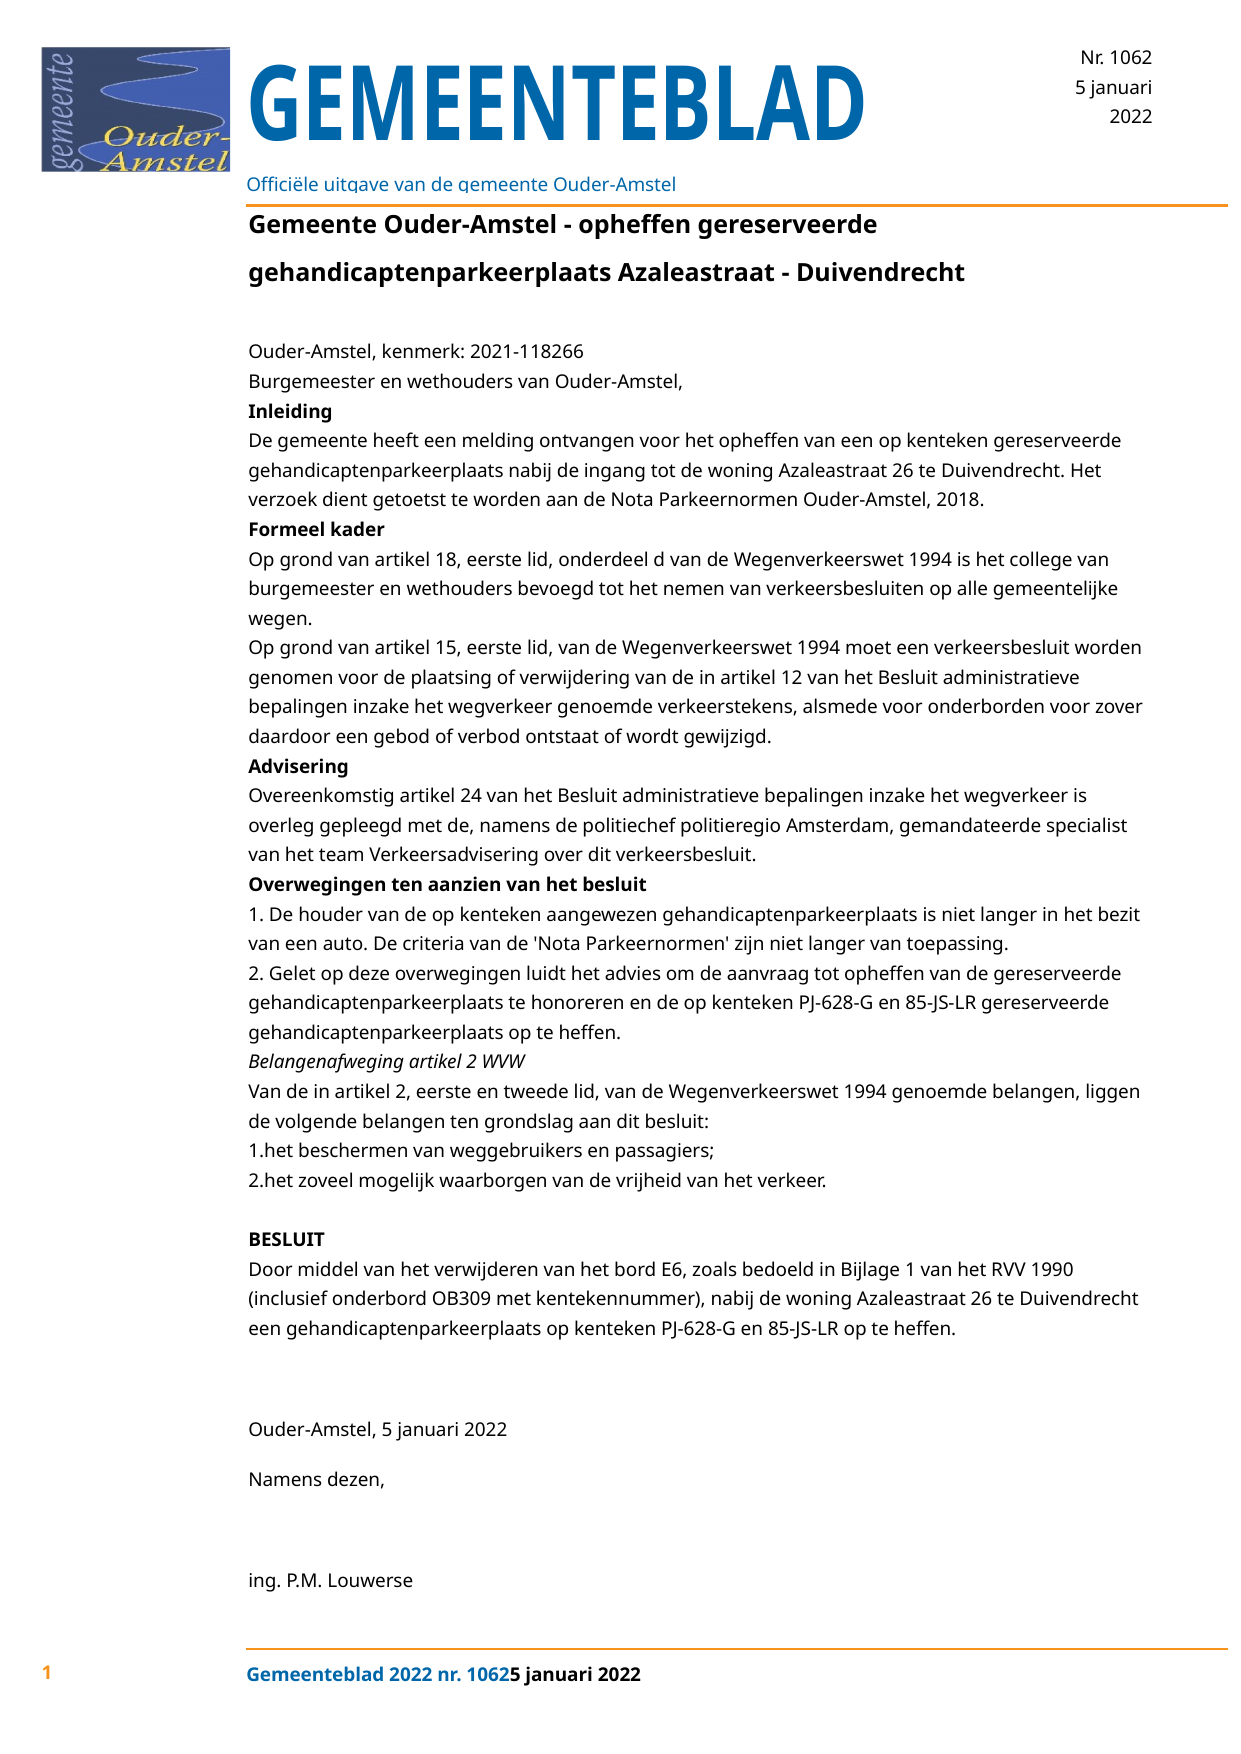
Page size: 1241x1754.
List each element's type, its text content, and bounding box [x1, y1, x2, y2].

text 2.het zoveel mogelijk waarborgen van de vrijheid van het verkeer. [248, 1167, 1152, 1193]
text Op grond van artikel 15, eerste lid, van de Wegenverkeerswet 1994 moet een verkeersbesluit worden genomen voor de plaatsing of verwijdering van de in artikel 12 van het Besluit administratieve bepalingen inzake het wegverkeer genoemde verkeerstekens, alsmede voor onderborden voor zover daardoor een gebod of verbod ontstaat of wordt gewijzigd. [248, 634, 1152, 749]
text BESLUIT [248, 1226, 1152, 1252]
text Ouder-Amstel, kenmerk: 2021-118266 [248, 339, 1152, 364]
text Belangenafweging artikel 2 WVW [248, 1049, 1152, 1074]
text Gemeente Ouder-Amstel - opheffen gereserveerde gehandicaptenparkeerplaats Azaleastraat - Duivendrecht [248, 207, 1152, 288]
text Advisering [248, 753, 1152, 778]
text Ouder-Amstel, 5 januari 2022 [248, 1416, 1152, 1441]
text Van de in artikel 2, eerste en tweede lid, van de Wegenverkeerswet 1994 genoemde belangen, liggen de volgende belangen ten grondslag aan dit besluit: [248, 1078, 1152, 1133]
text Namens dezen, [248, 1466, 1152, 1492]
text ing. P.M. Louwerse [248, 1567, 1152, 1593]
text Door middel van het verwijderen van het bord E6, zoals bedoeld in Bijlage 1 van het RVV 1990 (inclusief onderbord OB309 met kentekennummer), nabij de woning Azaleastraat 26 te Duivendrecht een gehandicaptenparkeerplaats op kenteken PJ-628-G en 85-JS-LR op te heffen. [248, 1256, 1152, 1341]
picture [41, 47, 231, 172]
text De gemeente heeft een melding ontvangen voor het opheffen van een op kenteken gereserveerde gehandicaptenparkeerplaats nabij de ingang tot de woning Azaleastraat 26 te Duivendrecht. Het verzoek dient getoetst te worden aan de Nota Parkeernormen Ouder-Amstel, 2018. [248, 427, 1152, 512]
text Overeenkomstig artikel 24 van het Besluit administratieve bepalingen inzake het wegverkeer is overleg gepleegd met de, namens de politiechef politieregio Amsterdam, gemandateerde specialist van het team Verkeersadvisering over dit verkeersbesluit. [248, 782, 1152, 867]
text Burgemeester en wethouders van Ouder-Amstel, [248, 368, 1152, 394]
text Op grond van artikel 18, eerste lid, onderdeel d van de Wegenverkeerswet 1994 is het college van burgemeester en wethouders bevoegd tot het nemen van verkeersbesluiten op alle gemeentelijke wegen. [248, 546, 1152, 631]
text Overwegingen ten aanzien van het besluit [248, 871, 1152, 897]
text 2. Gelet op deze overwegingen luidt het advies om de aanvraag tot opheffen van de gereserveerde gehandicaptenparkeerplaats te honoreren en de op kenteken PJ-628-G en 85-JS-LR gereserveerde gehandicaptenparkeerplaats op te heffen. [248, 960, 1152, 1045]
text 1. De houder van de op kenteken aangewezen gehandicaptenparkeerplaats is niet langer in het bezit van een auto. De criteria van de 'Nota Parkeernormen' zijn niet langer van toepassing. [248, 901, 1152, 956]
text 1.het beschermen van weggebruikers en passagiers; [248, 1137, 1152, 1163]
text Inleiding [248, 398, 1152, 423]
text Formeel kader [248, 516, 1152, 542]
